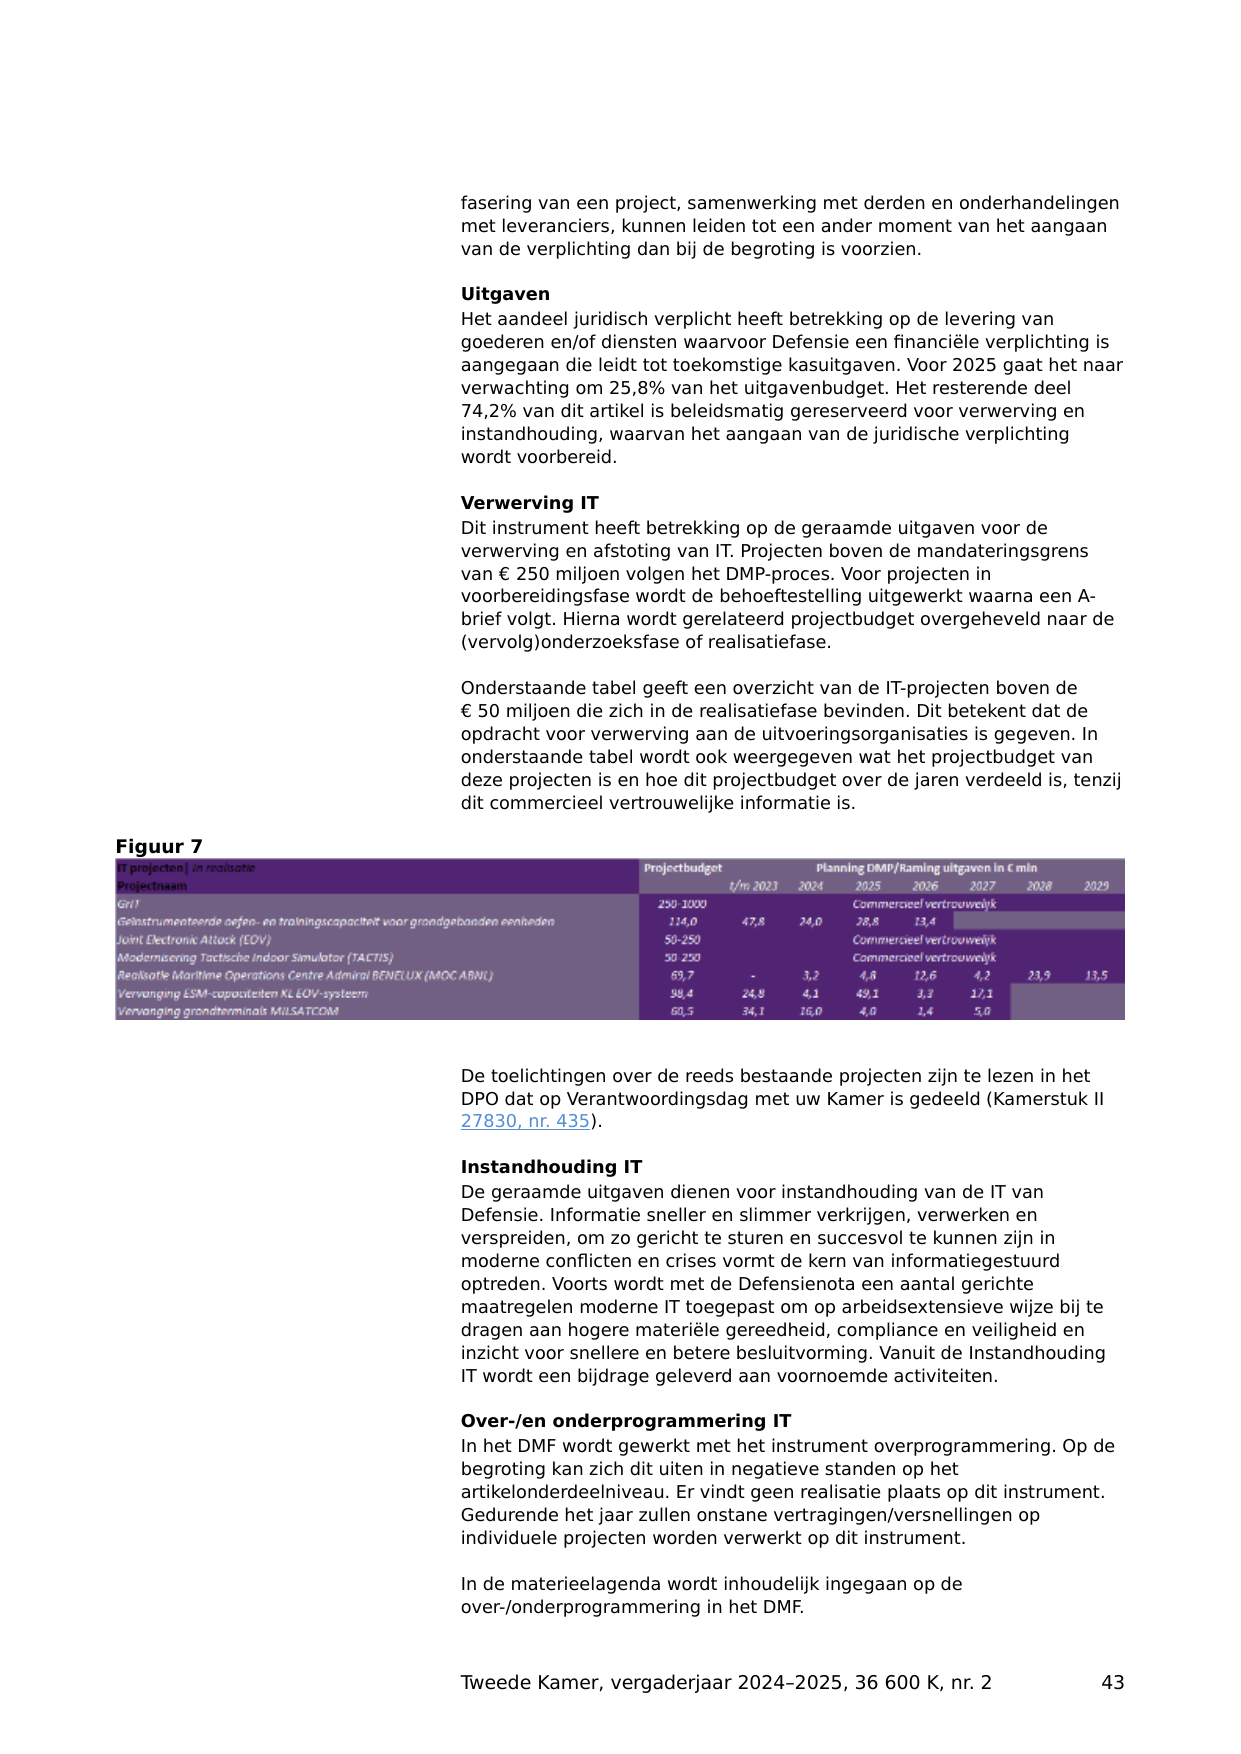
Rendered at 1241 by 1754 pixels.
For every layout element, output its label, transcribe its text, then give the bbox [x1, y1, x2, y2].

text Dit instrument heeft betrekking op de geraamde uitgaven voor de verwerving en afstoting van IT. Projecten boven de mandateringsgrens van € 250 miljoen volgen het DMP-proces. Voor projecten in voorbereidingsfase wordt de behoeftestelling uitgewerkt waarna een A-brief volgt. Hierna wordt gerelateerd projectbudget overgeheveld naar de (vervolg)onderzoeksfase of realisatiefase. [461, 516, 1125, 653]
text In de materieelagenda wordt inhoudelijk ingegaan op de over-/onderprogrammering in het DMF. [461, 1572, 1125, 1618]
title Figuur 7 [115, 837, 1125, 858]
text Het aandeel juridisch verplicht heeft betrekking op de levering van goederen en/of diensten waarvoor Defensie een financiële verplichting is aangegaan die leidt tot toekomstige kasuitgaven. Voor 2025 gaat het naar verwachting om 25,8% van het uitgavenbudget. Het resterende deel 74,2% van dit artikel is beleidsmatig gereserveerd voor verwerving en instandhouding, waarvan het aangaan van de juridische verplichting wordt voorbereid. [461, 307, 1125, 468]
text Uitgaven [461, 282, 1125, 305]
text De geraamde uitgaven dienen voor instandhouding van de IT van Defensie. Informatie sneller en slimmer verkrijgen, verwerken en verspreiden, om zo gericht te sturen en succesvol te kunnen zijn in moderne conflicten en crises vormt de kern van informatiegestuurd optreden. Voorts wordt met de Defensienota een aantal gerichte maatregelen moderne IT toegepast om op arbeidsextensieve wijze bij te dragen aan hogere materiële gereedheid, compliance en veiligheid en inzicht voor snellere en betere besluitvorming. Vanuit de Instandhouding IT wordt een bijdrage geleverd aan voornoemde activiteiten. [461, 1180, 1125, 1387]
text Over-/en onderprogrammering IT [461, 1409, 1125, 1432]
text Verwerving IT [461, 491, 1125, 514]
text fasering van een project, samenwerking met derden en onderhandelingen met leveranciers, kunnen leiden tot een ander moment van het aangaan van de verplichting dan bij de begroting is voorzien. [461, 191, 1125, 259]
text Instandhouding IT [461, 1155, 1125, 1178]
text In het DMF wordt gewerkt met het instrument overprogrammering. Op de begroting kan zich dit uiten in negatieve standen op het artikelonderdeelniveau. Er vindt geen realisatie plaats op dit instrument. Gedurende het jaar zullen onstane vertragingen/versnellingen op individuele projecten worden verwerkt op dit instrument. [461, 1434, 1125, 1549]
text De toelichtingen over de reeds bestaande projecten zijn te lezen in het DPO dat op Verantwoordingsdag met uw Kamer is gedeeld (Kamerstuk II 27830, nr. 435). [461, 1064, 1125, 1132]
text Onderstaande tabel geeft een overzicht van de IT-projecten boven de € 50 miljoen die zich in de realisatiefase bevinden. Dit betekent dat de opdracht voor verwerving aan de uitvoeringsorganisaties is gegeven. In onderstaande tabel wordt ook weergegeven wat het projectbudget van deze projecten is en hoe dit projectbudget over de jaren verdeeld is, tenzij dit commercieel vertrouwelijke informatie is. [461, 676, 1125, 814]
